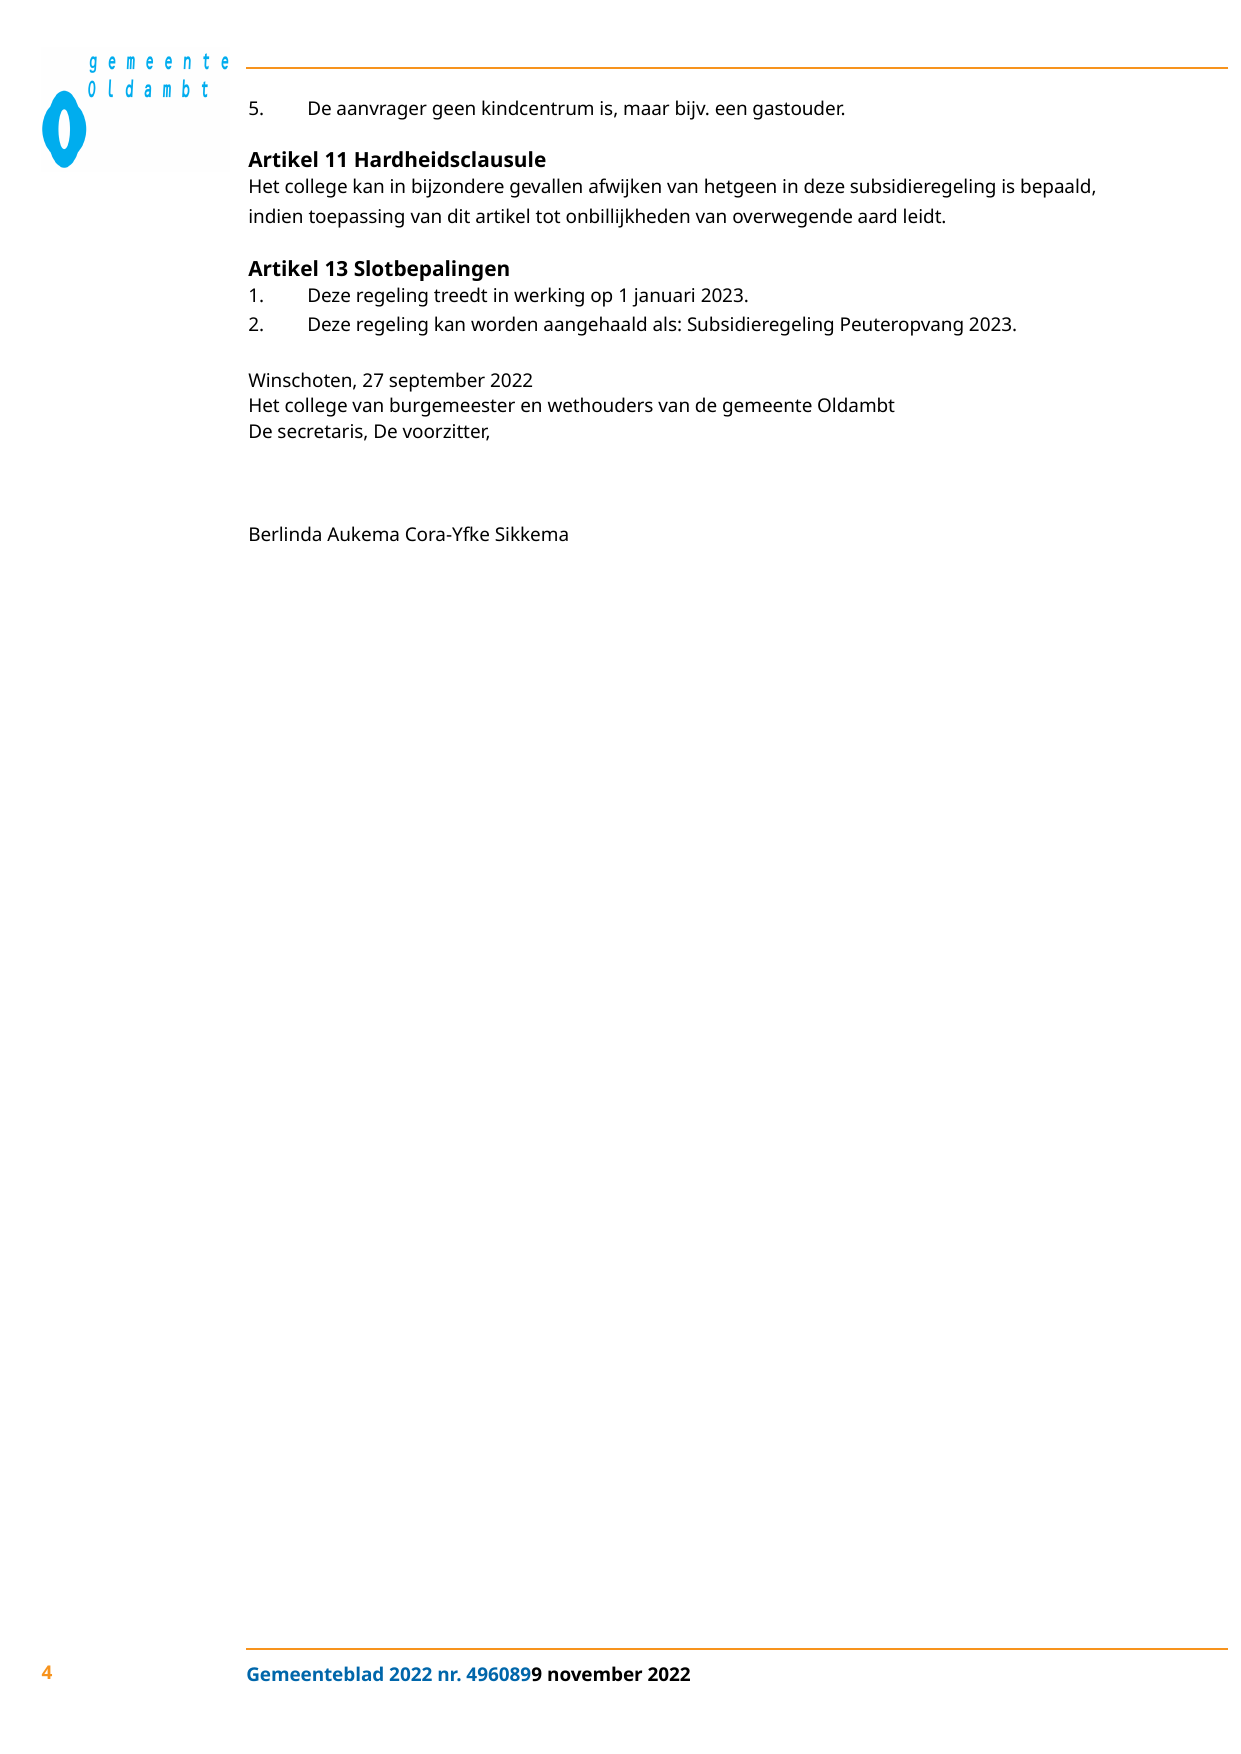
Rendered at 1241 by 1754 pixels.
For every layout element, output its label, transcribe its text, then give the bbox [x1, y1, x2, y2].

list Deze regeling treedt in werking op 1 januari 2023. [248, 282, 1152, 308]
picture [41, 47, 231, 172]
text Berlinda Aukema Cora-Yfke Sikkema [248, 521, 1152, 547]
text Winschoten, 27 september 2022 [248, 367, 1152, 393]
text De secretaris, De voorzitter, [248, 418, 1152, 444]
text Artikel 13 Slotbepalingen [248, 254, 1152, 282]
text Artikel 11 Hardheidsclausule [248, 145, 1152, 174]
list Deze regeling kan worden aangehaald als: Subsidieregeling Peuteropvang 2023. [248, 312, 1152, 337]
text Het college van burgemeester en wethouders van de gemeente Oldambt [248, 393, 1152, 418]
text Het college kan in bijzondere gevallen afwijken van hetgeen in deze subsidieregeling is bepaald, indien toepassing van dit artikel tot onbillijkheden van overwegende aard leidt. [248, 174, 1152, 229]
list De aanvrager geen kindcentrum is, maar bijv. een gastouder. [248, 95, 1152, 121]
